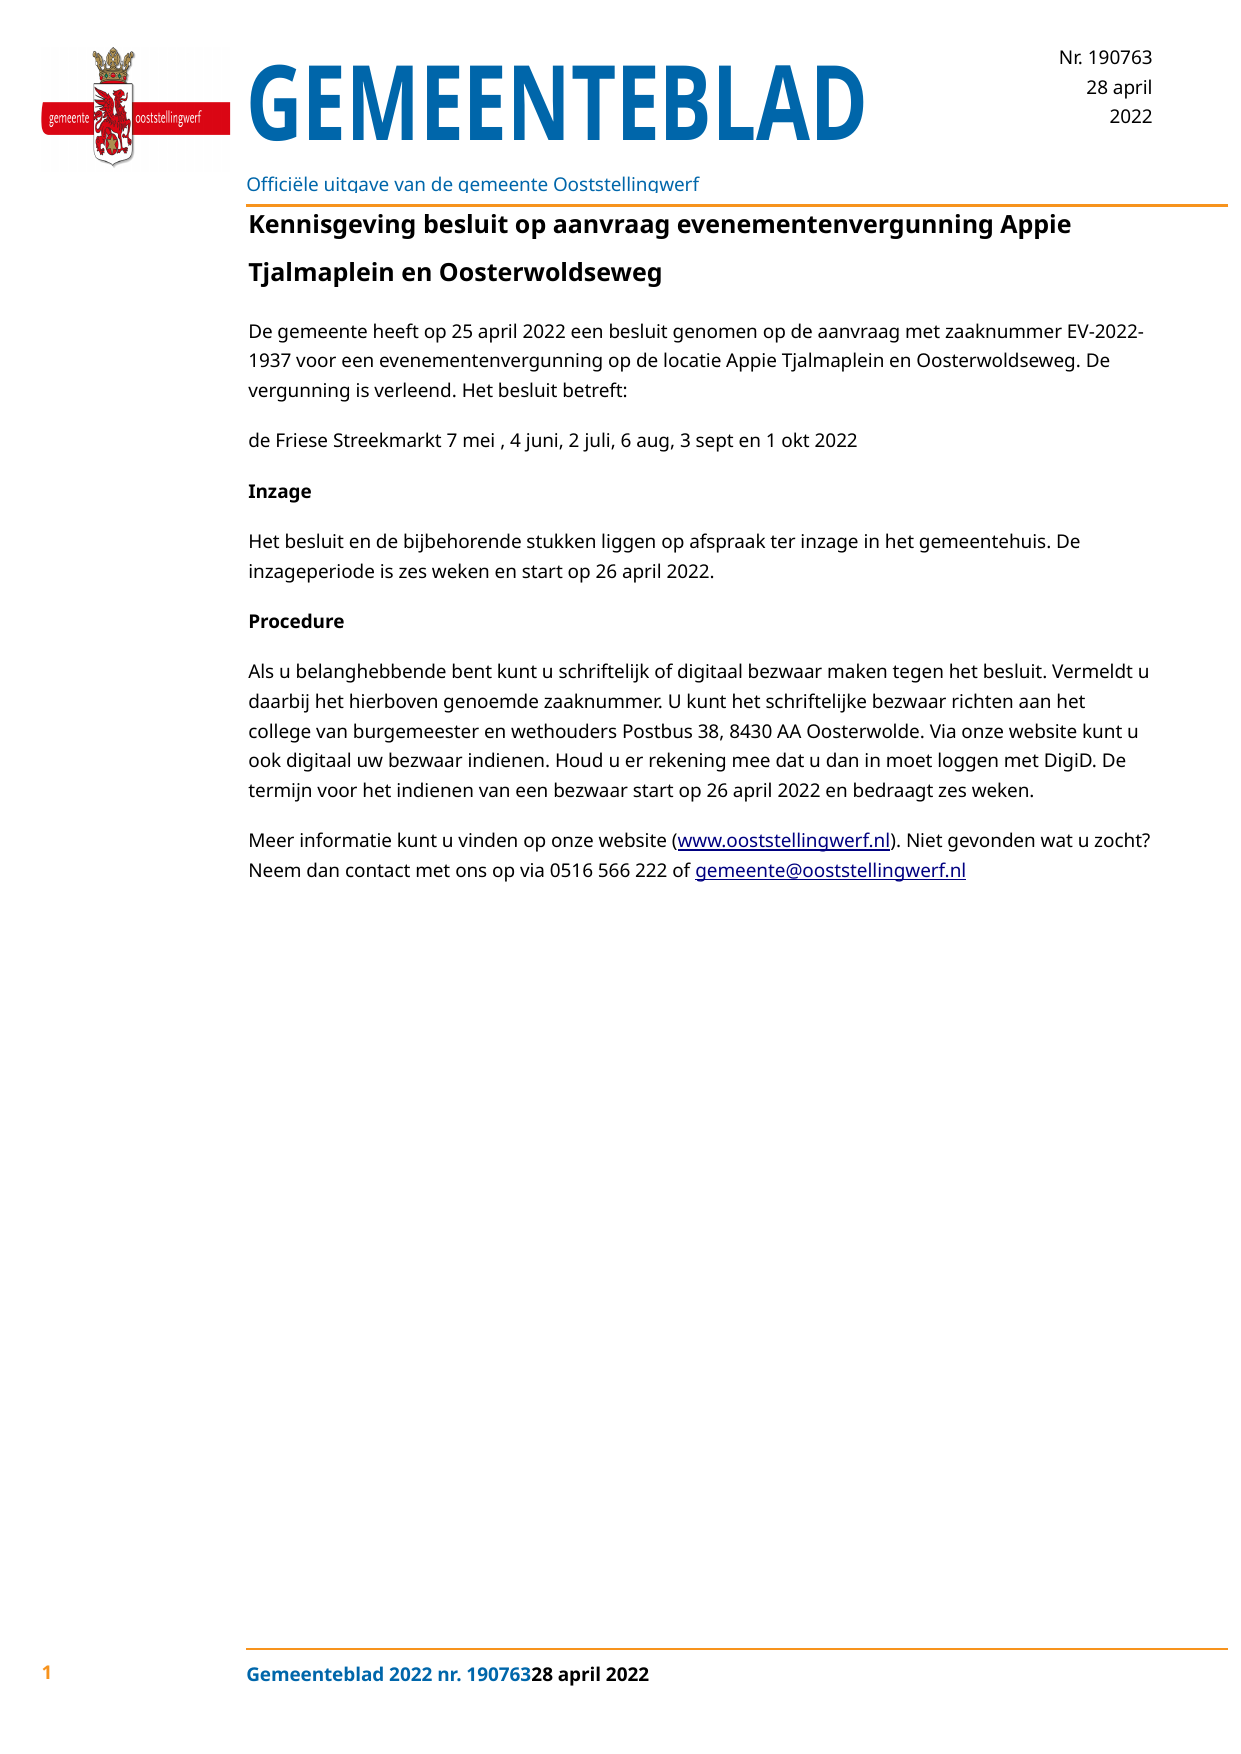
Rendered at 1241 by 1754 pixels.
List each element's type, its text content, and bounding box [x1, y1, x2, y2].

text Inzage [248, 478, 1152, 504]
text Kennisgeving besluit op aanvraag evenementenvergunning Appie Tjalmaplein en Oosterwoldseweg [248, 207, 1152, 288]
text de Friese Streekmarkt 7 mei , 4 juni, 2 juli, 6 aug, 3 sept en 1 okt 2022 [248, 427, 1152, 453]
text Meer informatie kunt u vinden op onze website (www.ooststellingwerf.nl). Niet gevonden wat u zocht? Neem dan contact met ons op via 0516 566 222 of gemeente@ooststellingwerf.nl [248, 827, 1152, 883]
text Procedure [248, 608, 1152, 634]
text Als u belanghebbende bent kunt u schriftelijk of digitaal bezwaar maken tegen het besluit. Vermeldt u daarbij het hierboven genoemde zaaknummer. U kunt het schriftelijke bezwaar richten aan het college van burgemeester en wethouders Postbus 38, 8430 AA Oosterwolde. Via onze website kunt u ook digitaal uw bezwaar indienen. Houd u er rekening mee dat u dan in moet loggen met DigiD. De termijn voor het indienen van een bezwaar start op 26 april 2022 en bedraagt zes weken. [248, 659, 1152, 803]
text Het besluit en de bijbehorende stukken liggen op afspraak ter inzage in het gemeentehuis. De inzageperiode is zes weken en start op 26 april 2022. [248, 528, 1152, 584]
picture [41, 47, 231, 172]
text De gemeente heeft op 25 april 2022 een besluit genomen op de aanvraag met zaaknummer EV-2022-1937 voor een evenementenvergunning op de locatie Appie Tjalmaplein en Oosterwoldseweg. De vergunning is verleend. Het besluit betreft: [248, 318, 1152, 403]
